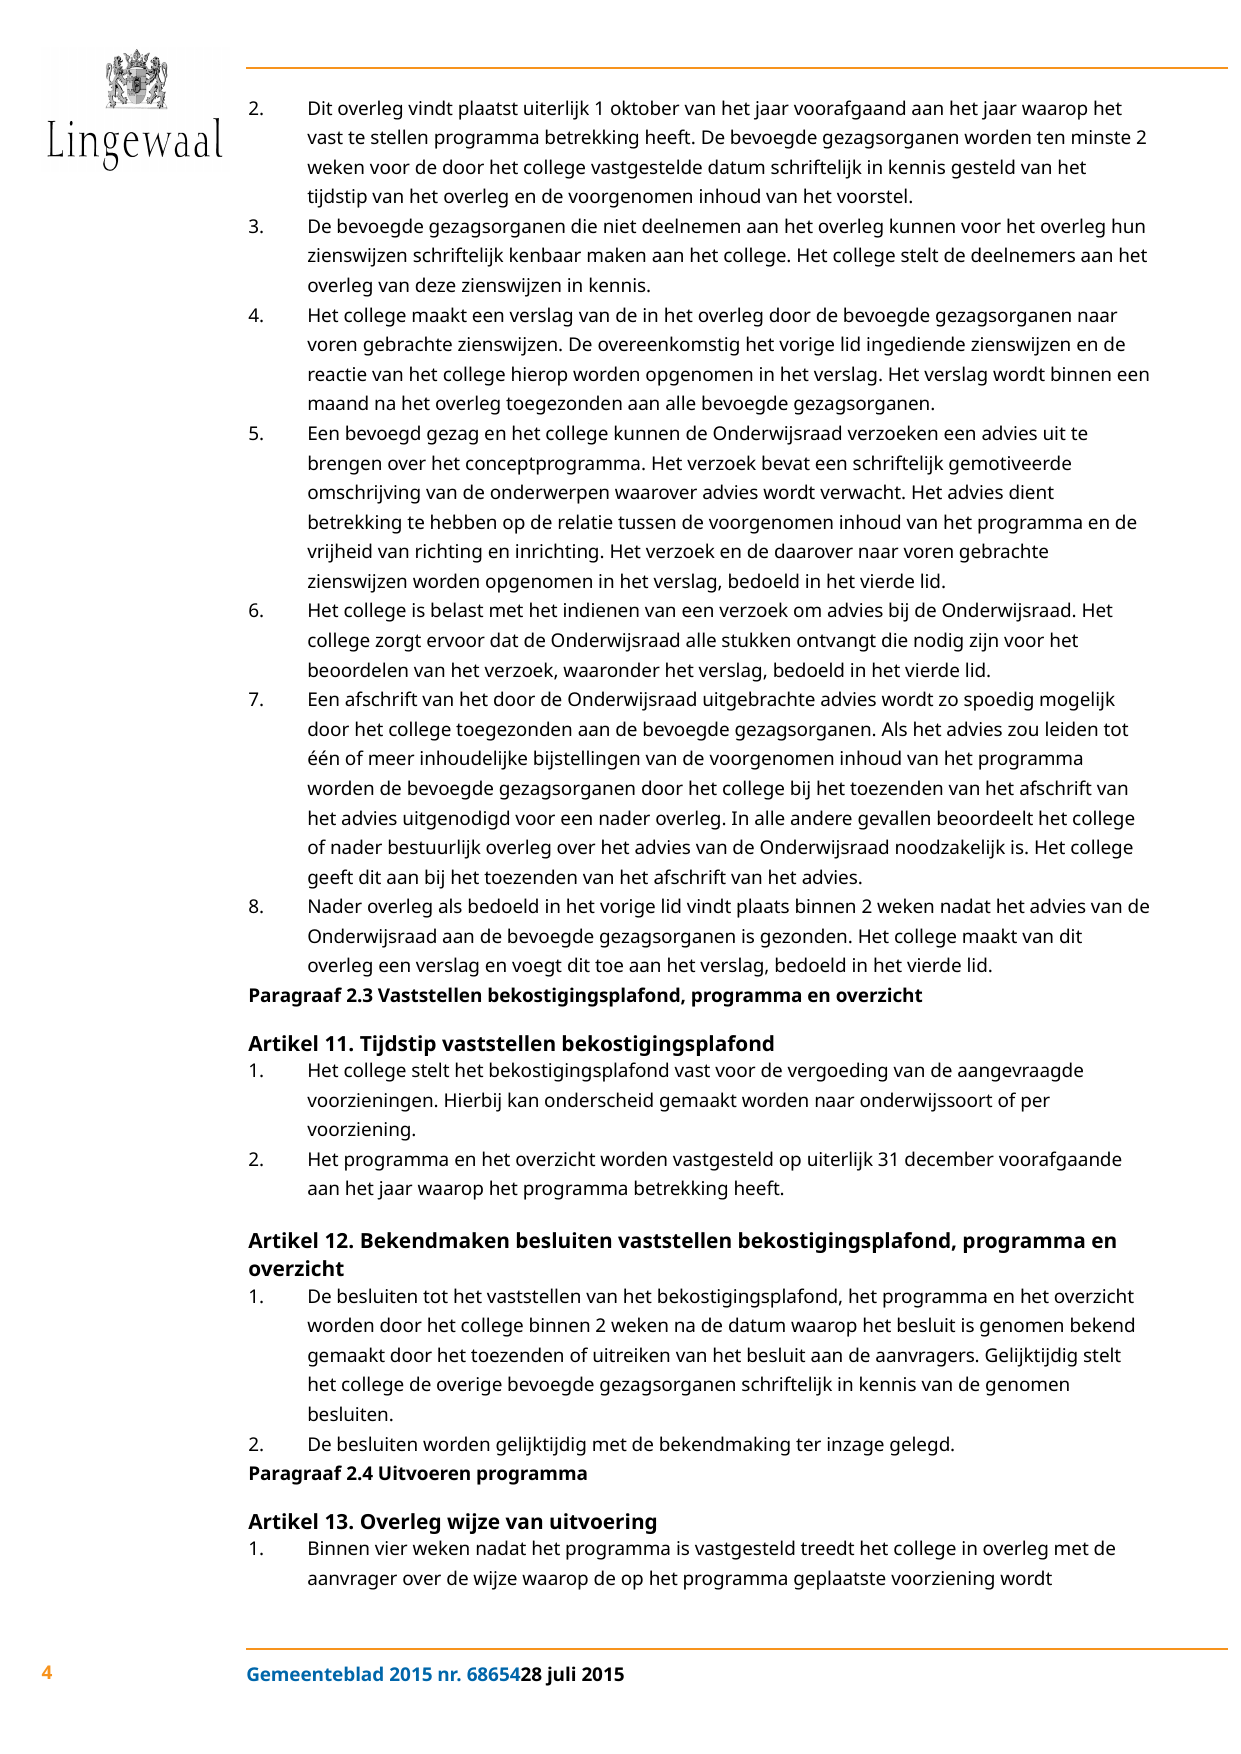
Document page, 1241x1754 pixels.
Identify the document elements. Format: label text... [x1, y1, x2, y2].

list Een afschrift van het door de Onderwijsraad uitgebrachte advies wordt zo spoedig mogelijk door het college toegezonden aan de bevoegde gezagsorganen. Als het advies zou leiden tot één of meer inhoudelijke bijstellingen van de voorgenomen inhoud van het programma worden de bevoegde gezagsorganen door het college bij het toezenden van het afschrift van het advies uitgenodigd voor een nader overleg. In alle andere gevallen beoordeelt het college of nader bestuurlijk overleg over het advies van de Onderwijsraad noodzakelijk is. Het college geeft dit aan bij het toezenden van het afschrift van het advies. [248, 686, 1152, 890]
text Artikel 12. Bekendmaken besluiten vaststellen bekostigingsplafond, programma en overzicht [248, 1226, 1152, 1283]
list Het college maakt een verslag van de in het overleg door de bevoegde gezagsorganen naar voren gebrachte zienswijzen. De overeenkomstig het vorige lid ingediende zienswijzen en de reactie van het college hierop worden opgenomen in het verslag. Het verslag wordt binnen een maand na het overleg toegezonden aan alle bevoegde gezagsorganen. [248, 302, 1152, 416]
text Paragraaf 2.3 Vaststellen bekostigingsplafond, programma en overzicht [248, 982, 1152, 1008]
list De besluiten worden gelijktijdig met de bekendmaking ter inzage gelegd. [248, 1431, 1152, 1457]
list Dit overleg vindt plaatst uiterlijk 1 oktober van het jaar voorafgaand aan het jaar waarop het vast te stellen programma betrekking heeft. De bevoegde gezagsorganen worden ten minste 2 weken voor de door het college vastgestelde datum schriftelijk in kennis gesteld van het tijdstip van het overleg en de voorgenomen inhoud van het voorstel. [248, 95, 1152, 209]
list Een bevoegd gezag en het college kunnen de Onderwijsraad verzoeken een advies uit te brengen over het conceptprogramma. Het verzoek bevat een schriftelijk gemotiveerde omschrijving van de onderwerpen waarover advies wordt verwacht. Het advies dient betrekking te hebben op de relatie tussen de voorgenomen inhoud van het programma en de vrijheid van richting en inrichting. Het verzoek en de daarover naar voren gebrachte zienswijzen worden opgenomen in het verslag, bedoeld in het vierde lid. [248, 420, 1152, 594]
text Paragraaf 2.4 Uitvoeren programma [248, 1460, 1152, 1486]
list Het college is belast met het indienen van een verzoek om advies bij de Onderwijsraad. Het college zorgt ervoor dat de Onderwijsraad alle stukken ontvangt die nodig zijn voor het beoordelen van het verzoek, waaronder het verslag, bedoeld in het vierde lid. [248, 598, 1152, 683]
text Artikel 11. Tijdstip vaststellen bekostigingsplafond [248, 1029, 1152, 1057]
list De besluiten tot het vaststellen van het bekostigingsplafond, het programma en het overzicht worden door het college binnen 2 weken na de datum waarop het besluit is genomen bekend gemaakt door het toezenden of uitreiken van het besluit aan de aanvragers. Gelijktijdig stelt het college de overige bevoegde gezagsorganen schriftelijk in kennis van de genomen besluiten. [248, 1283, 1152, 1427]
list De bevoegde gezagsorganen die niet deelnemen aan het overleg kunnen voor het overleg hun zienswijzen schriftelijk kenbaar maken aan het college. Het college stelt de deelnemers aan het overleg van deze zienswijzen in kennis. [248, 213, 1152, 298]
list Binnen vier weken nadat het programma is vastgesteld treedt het college in overleg met de aanvrager over de wijze waarop de op het programma geplaatste voorziening wordt [248, 1535, 1152, 1591]
list Het programma en het overzicht worden vastgesteld op uiterlijk 31 december voorafgaande aan het jaar waarop het programma betrekking heeft. [248, 1146, 1152, 1201]
picture [41, 47, 231, 172]
list Nader overleg als bedoeld in het vorige lid vindt plaats binnen 2 weken nadat het advies van de Onderwijsraad aan de bevoegde gezagsorganen is gezonden. Het college maakt van dit overleg een verslag en voegt dit toe aan het verslag, bedoeld in het vierde lid. [248, 893, 1152, 978]
list Het college stelt het bekostigingsplafond vast voor de vergoeding van de aangevraagde voorzieningen. Hierbij kan onderscheid gemaakt worden naar onderwijssoort of per voorziening. [248, 1057, 1152, 1142]
text Artikel 13. Overleg wijze van uitvoering [248, 1507, 1152, 1535]
